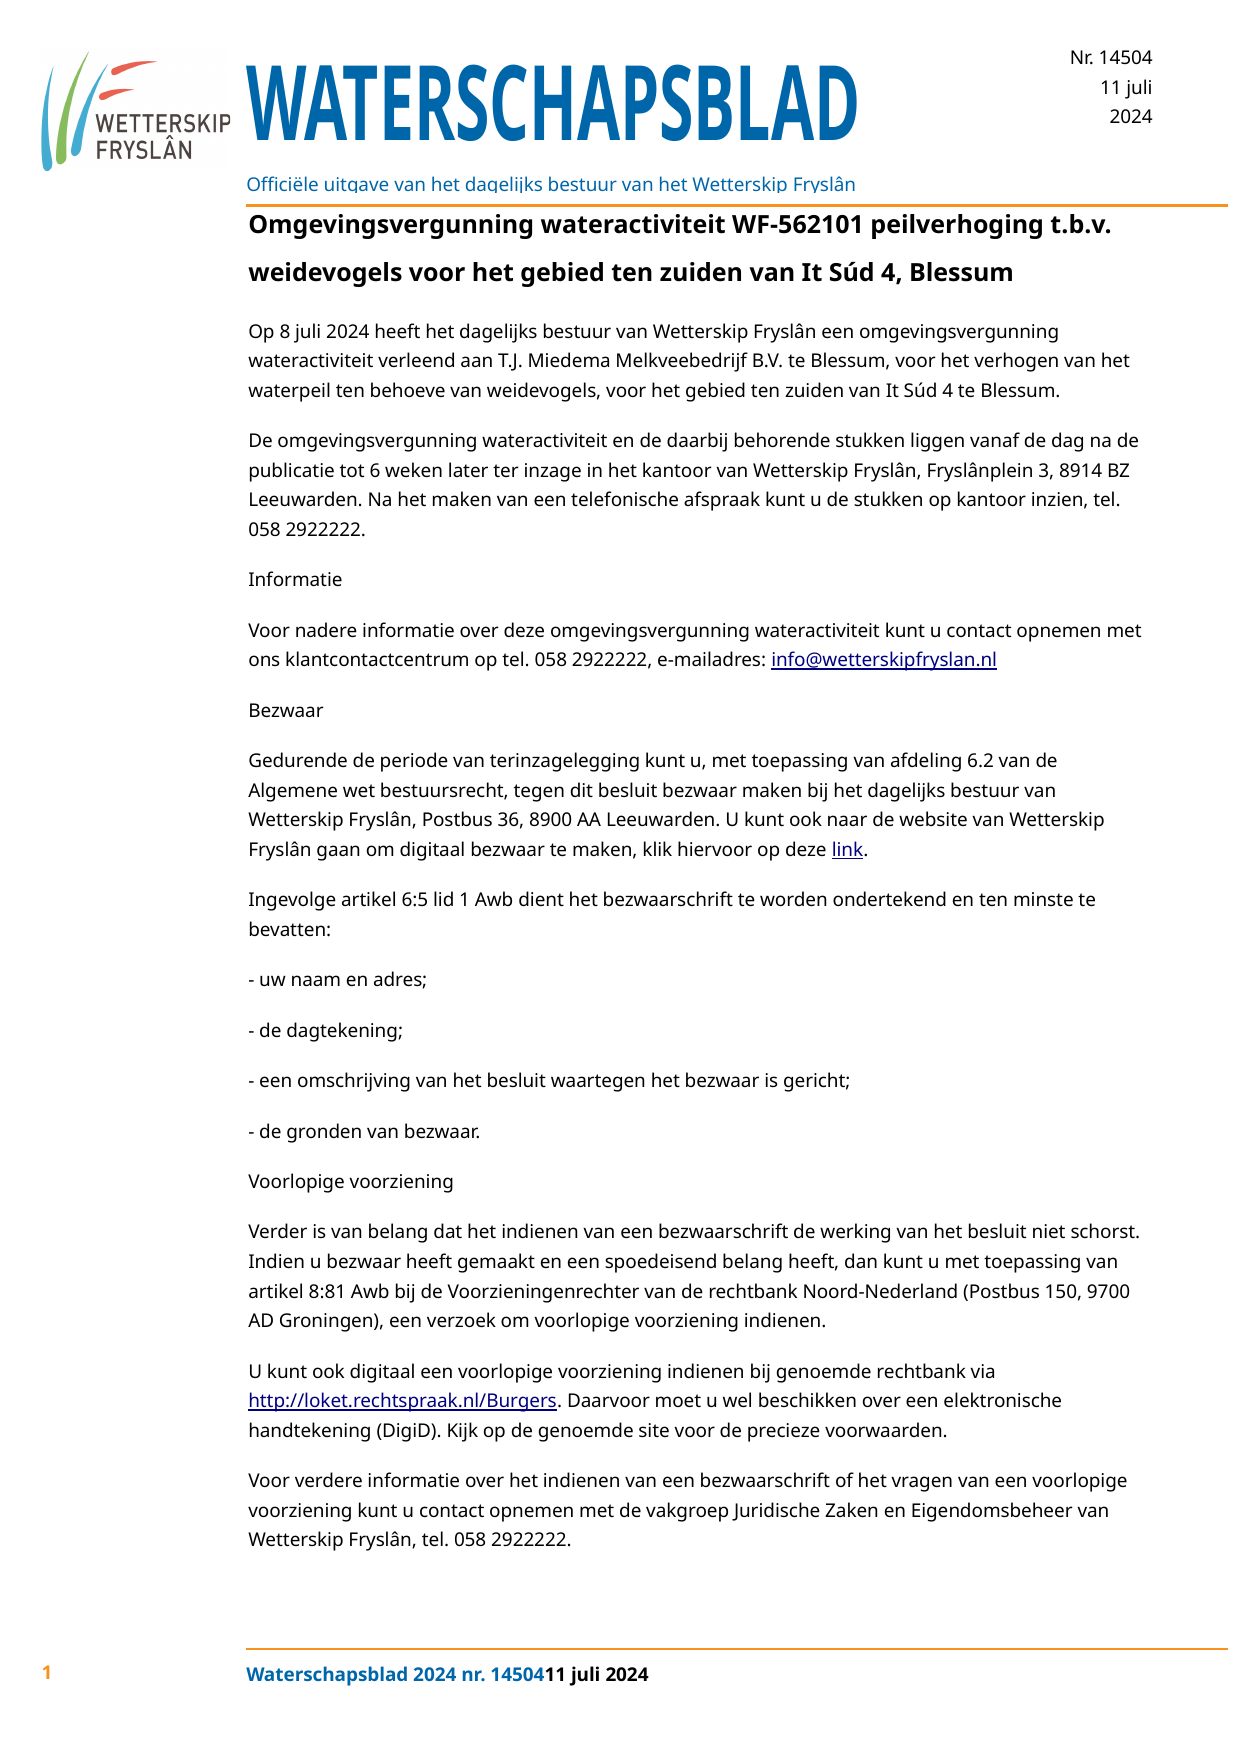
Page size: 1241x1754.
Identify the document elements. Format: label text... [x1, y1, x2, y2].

text Bezwaar [248, 697, 1152, 723]
text Informatie [248, 567, 1152, 592]
text - een omschrijving van het besluit waartegen het bezwaar is gericht; [248, 1067, 1152, 1093]
text Omgevingsvergunning wateractiviteit WF-562101 peilverhoging t.b.v. weidevogels voor het gebied ten zuiden van It Súd 4, Blessum [248, 207, 1152, 288]
text Op 8 juli 2024 heeft het dagelijks bestuur van Wetterskip Fryslân een omgevingsvergunning wateractiviteit verleend aan T.J. Miedema Melkveebedrijf B.V. te Blessum, voor het verhogen van het waterpeil ten behoeve van weidevogels, voor het gebied ten zuiden van It Súd 4 te Blessum. [248, 318, 1152, 403]
text Ingevolge artikel 6:5 lid 1 Awb dient het bezwaarschrift te worden ondertekend en ten minste te bevatten: [248, 887, 1152, 942]
text Voorlopige voorziening [248, 1168, 1152, 1194]
text De omgevingsvergunning wateractiviteit en de daarbij behorende stukken liggen vanaf de dag na de publicatie tot 6 weken later ter inzage in het kantoor van Wetterskip Fryslân, Fryslânplein 3, 8914 BZ Leeuwarden. Na het maken van een telefonische afspraak kunt u de stukken op kantoor inzien, tel. 058 2922222. [248, 427, 1152, 542]
text Gedurende de periode van terinzagelegging kunt u, met toepassing van afdeling 6.2 van de Algemene wet bestuursrecht, tegen dit besluit bezwaar maken bij het dagelijks bestuur van Wetterskip Fryslân, Postbus 36, 8900 AA Leeuwarden. U kunt ook naar de website van Wetterskip Fryslân gaan om digitaal bezwaar te maken, klik hiervoor op deze link. [248, 747, 1152, 862]
text - uw naam en adres; [248, 967, 1152, 992]
text - de gronden van bezwaar. [248, 1118, 1152, 1144]
text Voor verdere informatie over het indienen van een bezwaarschrift of het vragen van een voorlopige voorziening kunt u contact opnemen met de vakgroep Juridische Zaken en Eigendomsbeheer van Wetterskip Fryslân, tel. 058 2922222. [248, 1467, 1152, 1552]
text Voor nadere informatie over deze omgevingsvergunning wateractiviteit kunt u contact opnemen met ons klantcontactcentrum op tel. 058 2922222, e-mailadres: info@wetterskipfryslan.nl [248, 617, 1152, 672]
picture [41, 47, 231, 172]
text - de dagtekening; [248, 1017, 1152, 1043]
text Verder is van belang dat het indienen van een bezwaarschrift de werking van het besluit niet schorst. Indien u bezwaar heeft gemaakt en een spoedeisend belang heeft, dan kunt u met toepassing van artikel 8:81 Awb bij de Voorzieningenrechter van de rechtbank Noord-Nederland (Postbus 150, 9700 AD Groningen), een verzoek om voorlopige voorziening indienen. [248, 1219, 1152, 1333]
text U kunt ook digitaal een voorlopige voorziening indienen bij genoemde rechtbank via http://loket.rechtspraak.nl/Burgers. Daarvoor moet u wel beschikken over een elektronische handtekening (DigiD). Kijk op de genoemde site voor de precieze voorwaarden. [248, 1358, 1152, 1443]
